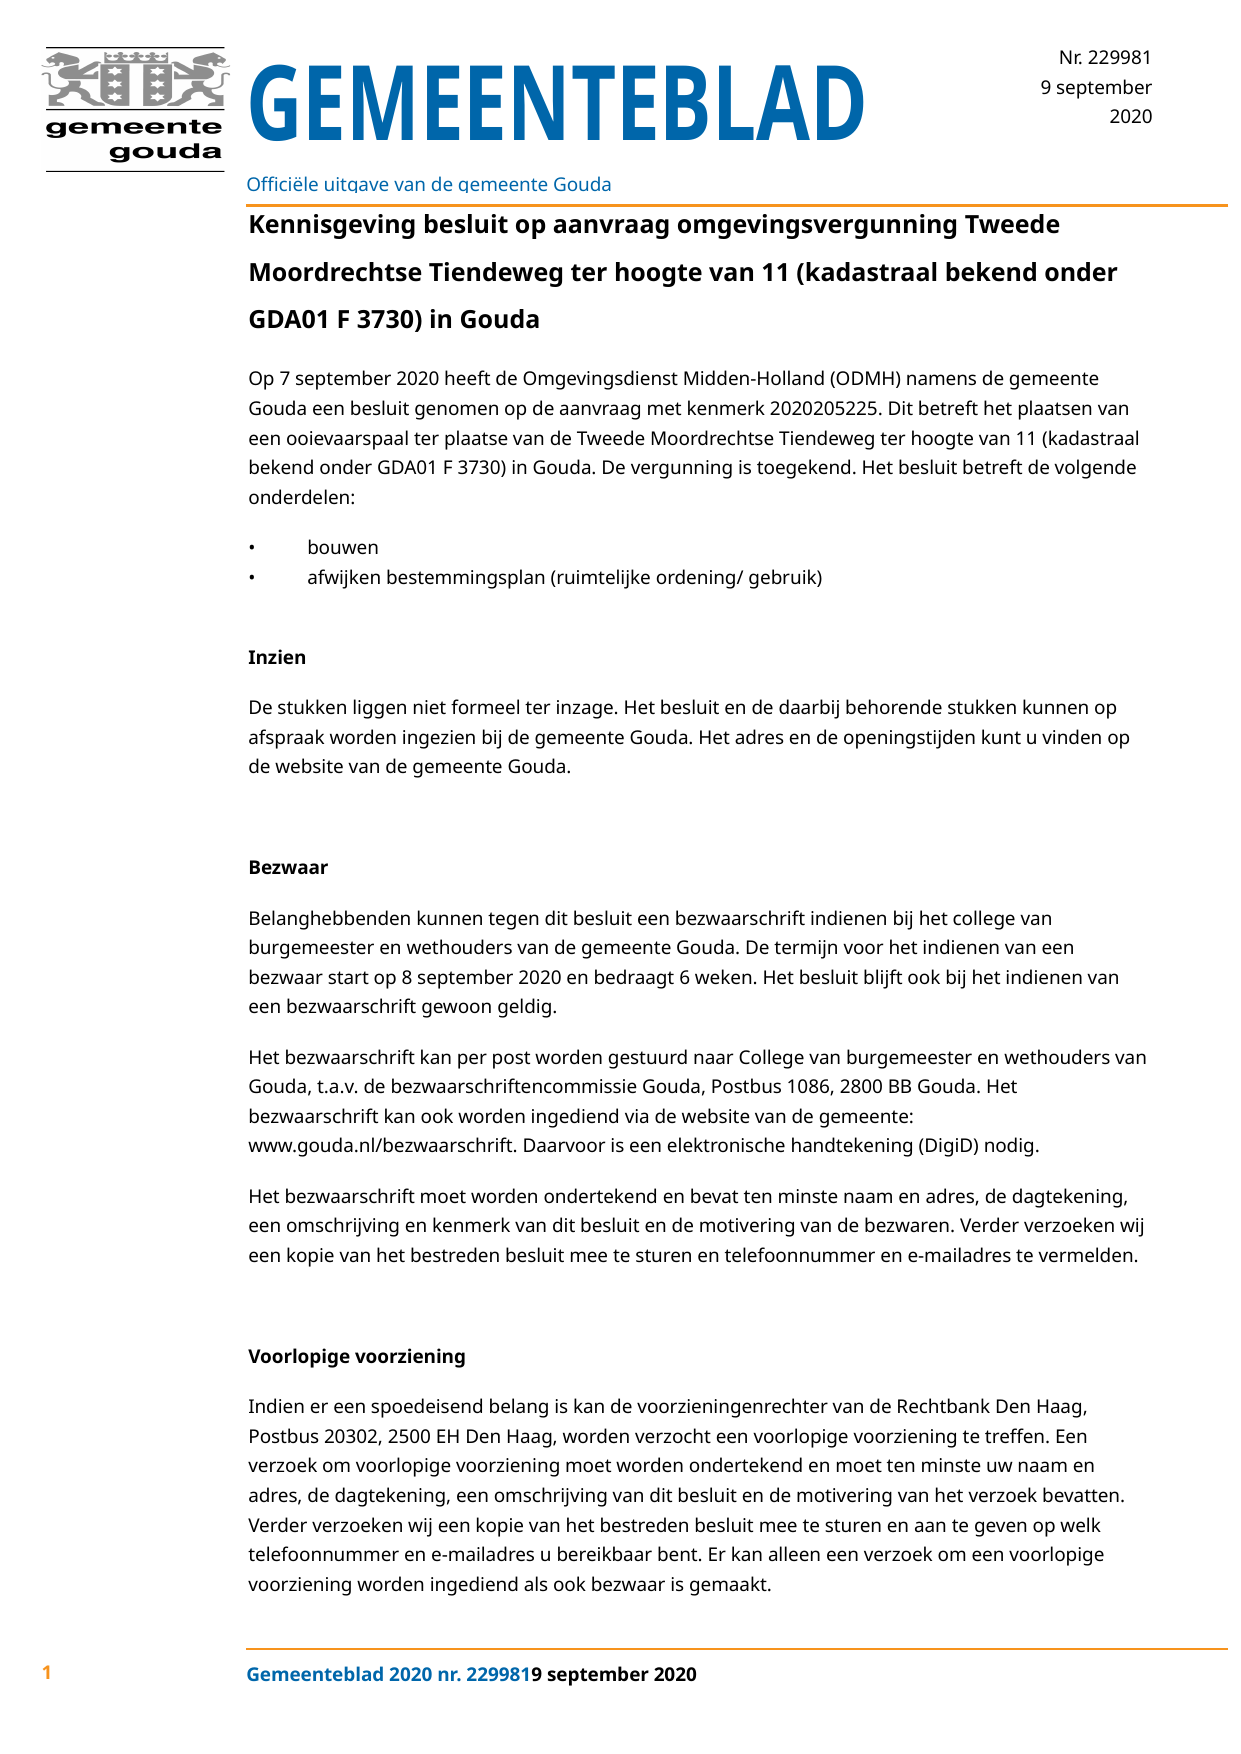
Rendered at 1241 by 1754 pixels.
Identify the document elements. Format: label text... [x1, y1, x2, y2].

list bouwen [248, 534, 1152, 560]
text Indien er een spoedeisend belang is kan de voorzieningenrechter van de Rechtbank Den Haag, Postbus 20302, 2500 EH Den Haag, worden verzocht een voorlopige voorziening te treffen. Een verzoek om voorlopige voorziening moet worden ondertekend en moet ten minste uw naam en adres, de dagtekening, een omschrijving van dit besluit en de motivering van het verzoek bevatten. Verder verzoeken wij een kopie van het bestreden besluit mee te sturen en aan te geven op welk telefoonnummer en e-mailadres u bereikbaar bent. Er kan alleen een verzoek om een voorlopige voorziening worden ingediend als ook bezwaar is gemaakt. [248, 1393, 1152, 1597]
text Inzien [248, 644, 1152, 669]
text Kennisgeving besluit op aanvraag omgevingsvergunning Tweede Moordrechtse Tiendeweg ter hoogte van 11 (kadastraal bekend onder GDA01 F 3730) in Gouda [248, 207, 1152, 336]
text Op 7 september 2020 heeft de Omgevingsdienst Midden-Holland (ODMH) namens de gemeente Gouda een besluit genomen op de aanvraag met kenmerk 2020205225. Dit betreft het plaatsen van een ooievaarspaal ter plaatse van de Tweede Moordrechtse Tiendeweg ter hoogte van 11 (kadastraal bekend onder GDA01 F 3730) in Gouda. De vergunning is toegekend. Het besluit betreft de volgende onderdelen: [248, 366, 1152, 509]
text Belanghebbenden kunnen tegen dit besluit een bezwaarschrift indienen bij het college van burgemeester en wethouders van de gemeente Gouda. De termijn voor het indienen van een bezwaar start op 8 september 2020 en bedraagt 6 weken. Het besluit blijft ook bij het indienen van een bezwaarschrift gewoon geldig. [248, 905, 1152, 1019]
picture [41, 47, 231, 172]
text Het bezwaarschrift moet worden ondertekend en bevat ten minste naam en adres, de dagtekening, een omschrijving en kenmerk van dit besluit en de motivering van de bezwaren. Verder verzoeken wij een kopie van het bestreden besluit mee te sturen en telefoonnummer en e-mailadres te vermelden. [248, 1183, 1152, 1268]
list afwijken bestemmingsplan (ruimtelijke ordening/ gebruik) [248, 564, 1152, 589]
text Voorlopige voorziening [248, 1343, 1152, 1369]
text De stukken liggen niet formeel ter inzage. Het besluit en de daarbij behorende stukken kunnen op afspraak worden ingezien bij de gemeente Gouda. Het adres en de openingstijden kunt u vinden op de website van de gemeente Gouda. [248, 694, 1152, 779]
text Bezwaar [248, 854, 1152, 880]
text Het bezwaarschrift kan per post worden gestuurd naar College van burgemeester en wethouders van Gouda, t.a.v. de bezwaarschriftencommissie Gouda, Postbus 1086, 2800 BB Gouda. Het bezwaarschrift kan ook worden ingediend via de website van de gemeente: www.gouda.nl/bezwaarschrift. Daarvoor is een elektronische handtekening (DigiD) nodig. [248, 1044, 1152, 1158]
